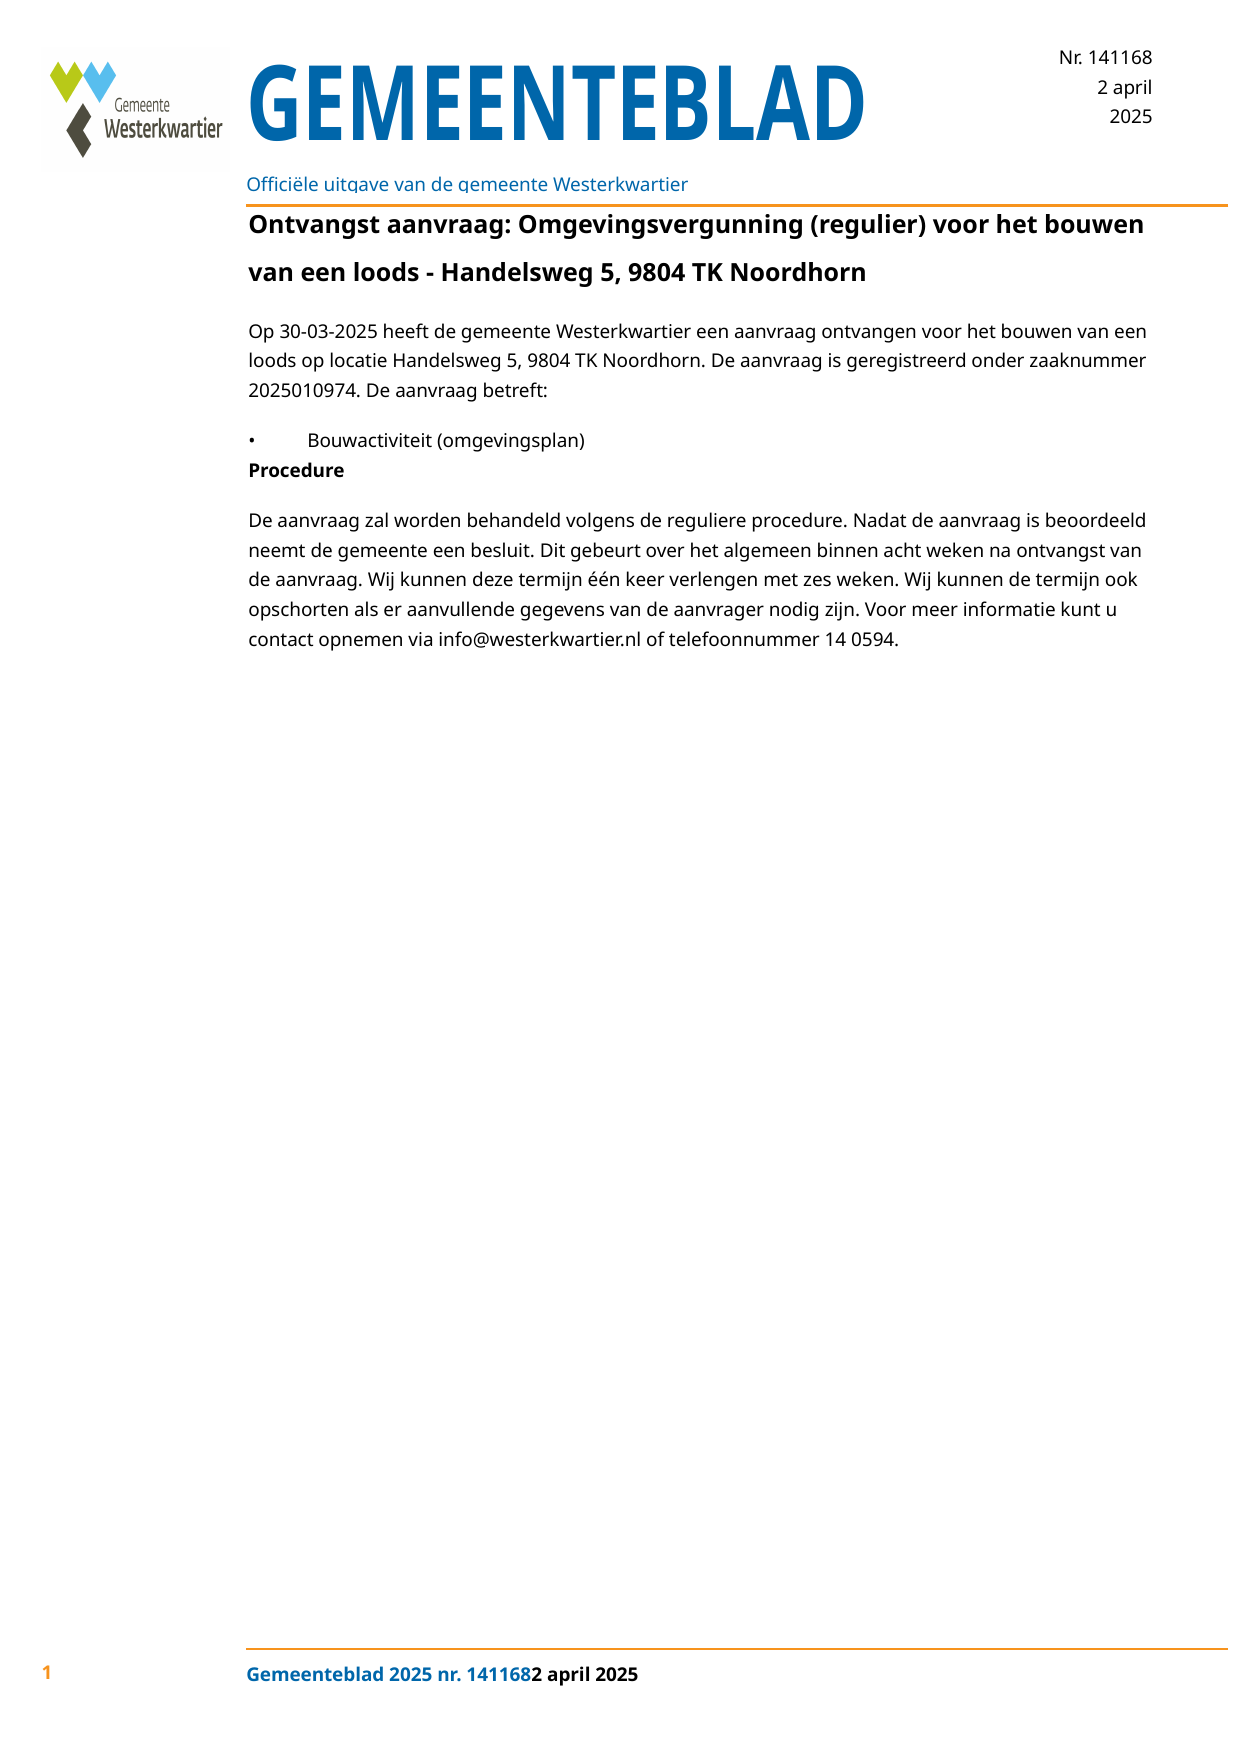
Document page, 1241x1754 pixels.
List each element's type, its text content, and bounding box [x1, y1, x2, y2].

text Ontvangst aanvraag: Omgevingsvergunning (regulier) voor het bouwen van een loods - Handelsweg 5, 9804 TK Noordhorn [248, 207, 1152, 288]
text De aanvraag zal worden behandeld volgens de reguliere procedure. Nadat de aanvraag is beoordeeld neemt de gemeente een besluit. Dit gebeurt over het algemeen binnen acht weken na ontvangst van de aanvraag. Wij kunnen deze termijn één keer verlengen met zes weken. Wij kunnen de termijn ook opschorten als er aanvullende gegevens van de aanvrager nodig zijn. Voor meer informatie kunt u contact opnemen via info@westerkwartier.nl of telefoonnummer 14 0594. [248, 507, 1152, 652]
text Procedure [248, 457, 1152, 483]
text Op 30-03-2025 heeft de gemeente Westerkwartier een aanvraag ontvangen voor het bouwen van een loods op locatie Handelsweg 5, 9804 TK Noordhorn. De aanvraag is geregistreerd onder zaaknummer 2025010974. De aanvraag betreft: [248, 318, 1152, 403]
list Bouwactiviteit (omgevingsplan) [248, 427, 1152, 453]
picture [41, 47, 231, 172]
